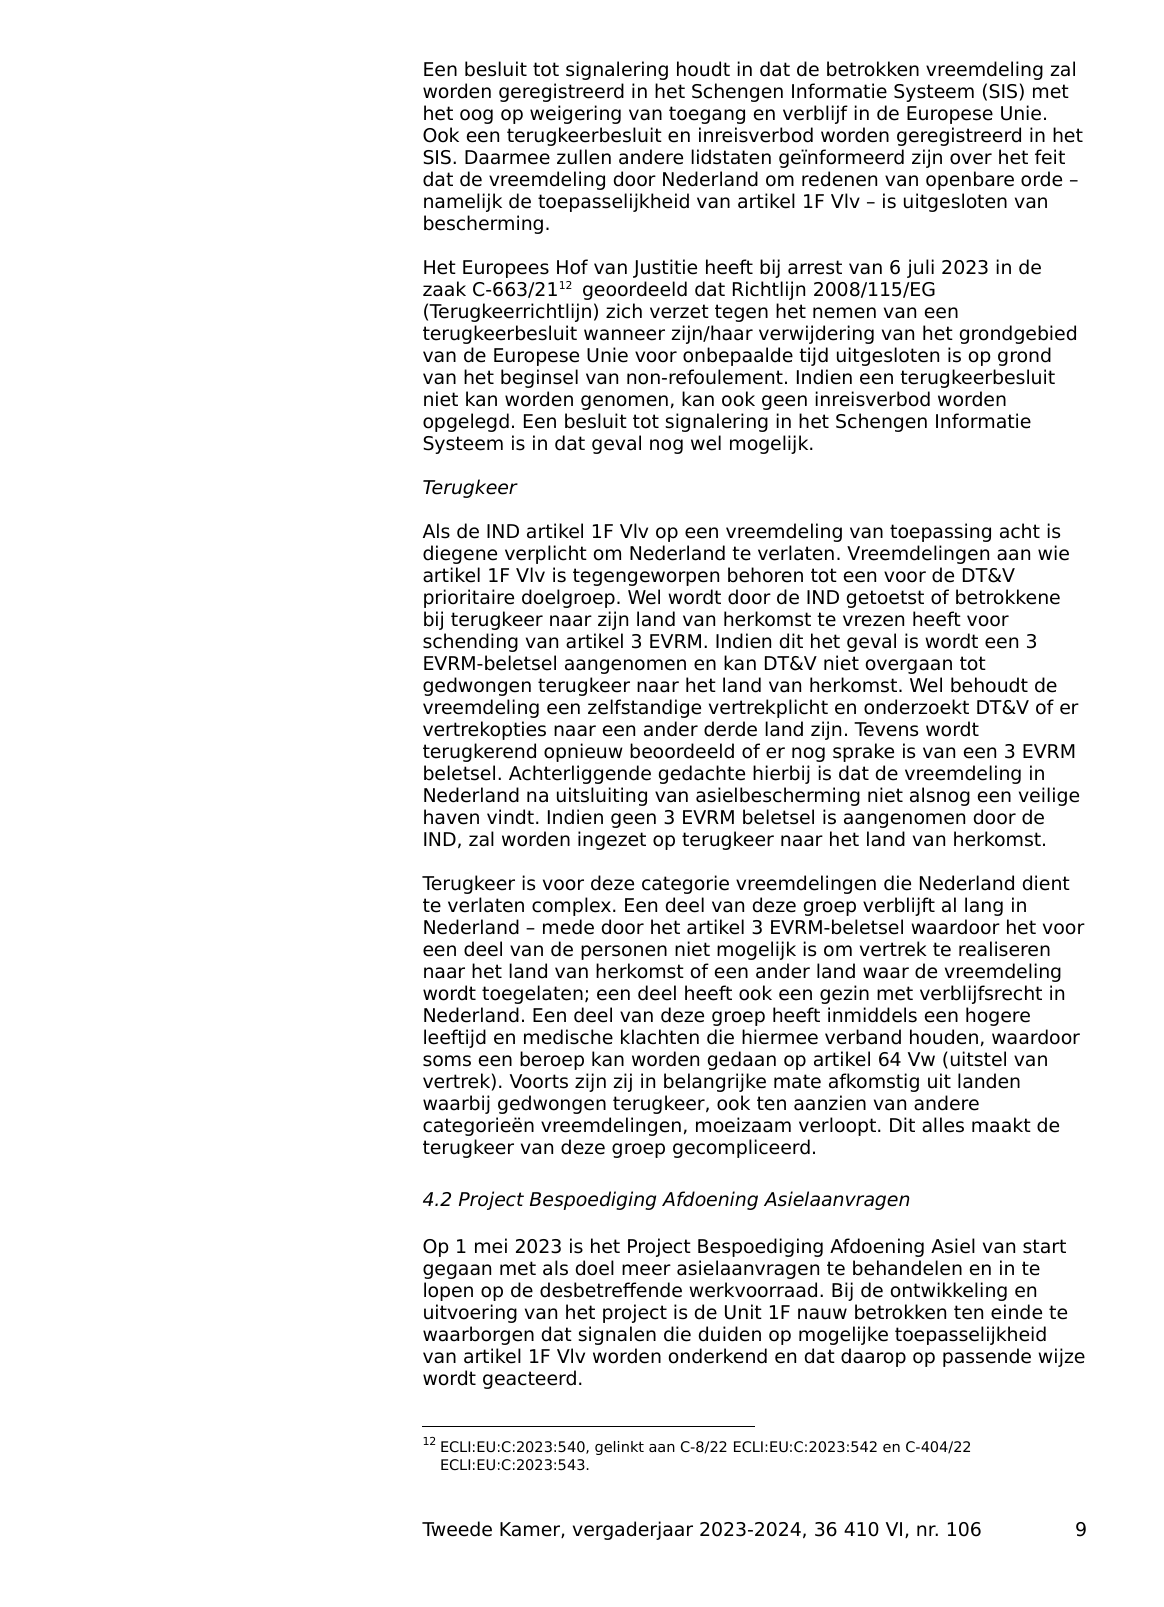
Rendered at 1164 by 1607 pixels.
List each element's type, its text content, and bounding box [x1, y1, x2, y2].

subtitle 4.2 Project Bespoediging Afdoening Asielaanvragen [422, 1189, 1087, 1211]
text Als de IND artikel 1F Vlv op een vreemdeling van toepassing acht is diegene verplicht om Nederland te verlaten. Vreemdelingen aan wie artikel 1F Vlv is tegengeworpen behoren tot een voor de DT&V prioritaire doelgroep. Wel wordt door de IND getoetst of betrokkene bij terugkeer naar zijn land van herkomst te vrezen heeft voor schending van artikel 3 EVRM. Indien dit het geval is wordt een 3 EVRM-beletsel aangenomen en kan DT&V niet overgaan tot gedwongen terugkeer naar het land van herkomst. Wel behoudt de vreemdeling een zelfstandige vertrekplicht en onderzoekt DT&V of er vertrekopties naar een ander derde land zijn. Tevens wordt terugkerend opnieuw beoordeeld of er nog sprake is van een 3 EVRM beletsel. Achterliggende gedachte hierbij is dat de vreemdeling in Nederland na uitsluiting van asielbescherming niet alsnog een veilige haven vindt. Indien geen 3 EVRM beletsel is aangenomen door de IND, zal worden ingezet op terugkeer naar het land van herkomst. [422, 521, 1087, 851]
text Het Europees Hof van Justitie heeft bij arrest van 6 juli 2023 in de zaak C-663/21 geoordeeld dat Richtlijn 2008/115/EG (Terugkeerrichtlijn) zich verzet tegen het nemen van een terugkeerbesluit wanneer zijn/haar verwijdering van het grondgebied van de Europese Unie voor onbepaalde tijd uitgesloten is op grond van het beginsel van non-refoulement. Indien een terugkeerbesluit niet kan worden genomen, kan ook geen inreisverbod worden opgelegd. Een besluit tot signalering in het Schengen Informatie Systeem is in dat geval nog wel mogelijk. [422, 257, 1087, 455]
subtitle Terugkeer [422, 477, 1087, 499]
text ECLI:EU:C:2023:540, gelinkt aan C-8/22 ECLI:EU:C:2023:542 en C-404/22 ECLI:EU:C:2023:543. [422, 1435, 1087, 1474]
text Een besluit tot signalering houdt in dat de betrokken vreemdeling zal worden geregistreerd in het Schengen Informatie Systeem (SIS) met het oog op weigering van toegang en verblijf in de Europese Unie. Ook een terugkeerbesluit en inreisverbod worden geregistreerd in het SIS. Daarmee zullen andere lidstaten geïnformeerd zijn over het feit dat de vreemdeling door Nederland om redenen van openbare orde – namelijk de toepasselijkheid van artikel 1F Vlv – is uitgesloten van bescherming. [422, 59, 1087, 235]
text Terugkeer is voor deze categorie vreemdelingen die Nederland dient te verlaten complex. Een deel van deze groep verblijft al lang in Nederland – mede door het artikel 3 EVRM-beletsel waardoor het voor een deel van de personen niet mogelijk is om vertrek te realiseren naar het land van herkomst of een ander land waar de vreemdeling wordt toegelaten; een deel heeft ook een gezin met verblijfsrecht in Nederland. Een deel van deze groep heeft inmiddels een hogere leeftijd en medische klachten die hiermee verband houden, waardoor soms een beroep kan worden gedaan op artikel 64 Vw (uitstel van vertrek). Voorts zijn zij in belangrijke mate afkomstig uit landen waarbij gedwongen terugkeer, ook ten aanzien van andere categorieën vreemdelingen, moeizaam verloopt. Dit alles maakt de terugkeer van deze groep gecompliceerd. [422, 873, 1087, 1159]
text Op 1 mei 2023 is het Project Bespoediging Afdoening Asiel van start gegaan met als doel meer asielaanvragen te behandelen en in te lopen op de desbetreffende werkvoorraad. Bij de ontwikkeling en uitvoering van het project is de Unit 1F nauw betrokken ten einde te waarborgen dat signalen die duiden op mogelijke toepasselijkheid van artikel 1F Vlv worden onderkend en dat daarop op passende wijze wordt geacteerd. [422, 1236, 1087, 1390]
